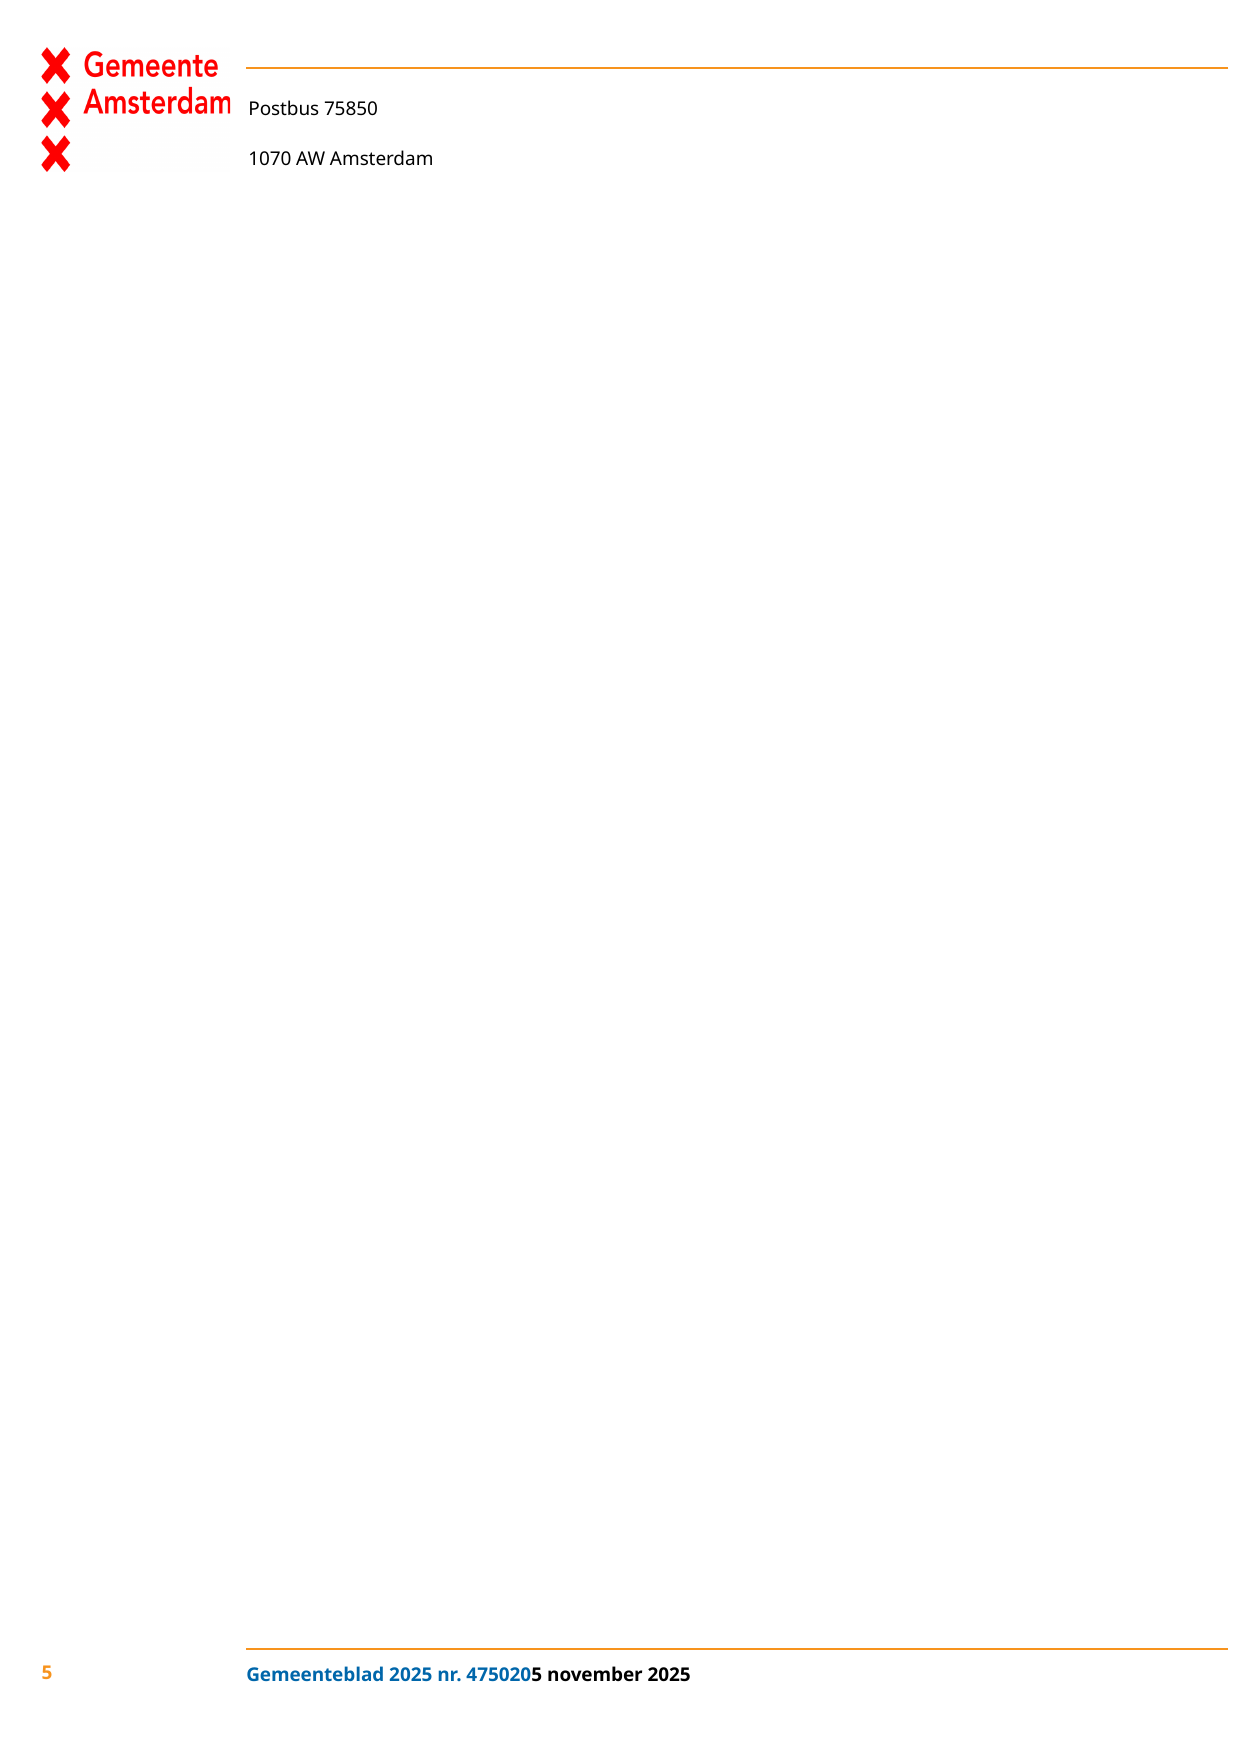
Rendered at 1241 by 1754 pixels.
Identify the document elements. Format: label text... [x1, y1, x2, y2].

text 1070 AW Amsterdam [248, 145, 1152, 171]
picture [41, 47, 231, 172]
text Postbus 75850 [248, 95, 1152, 121]
